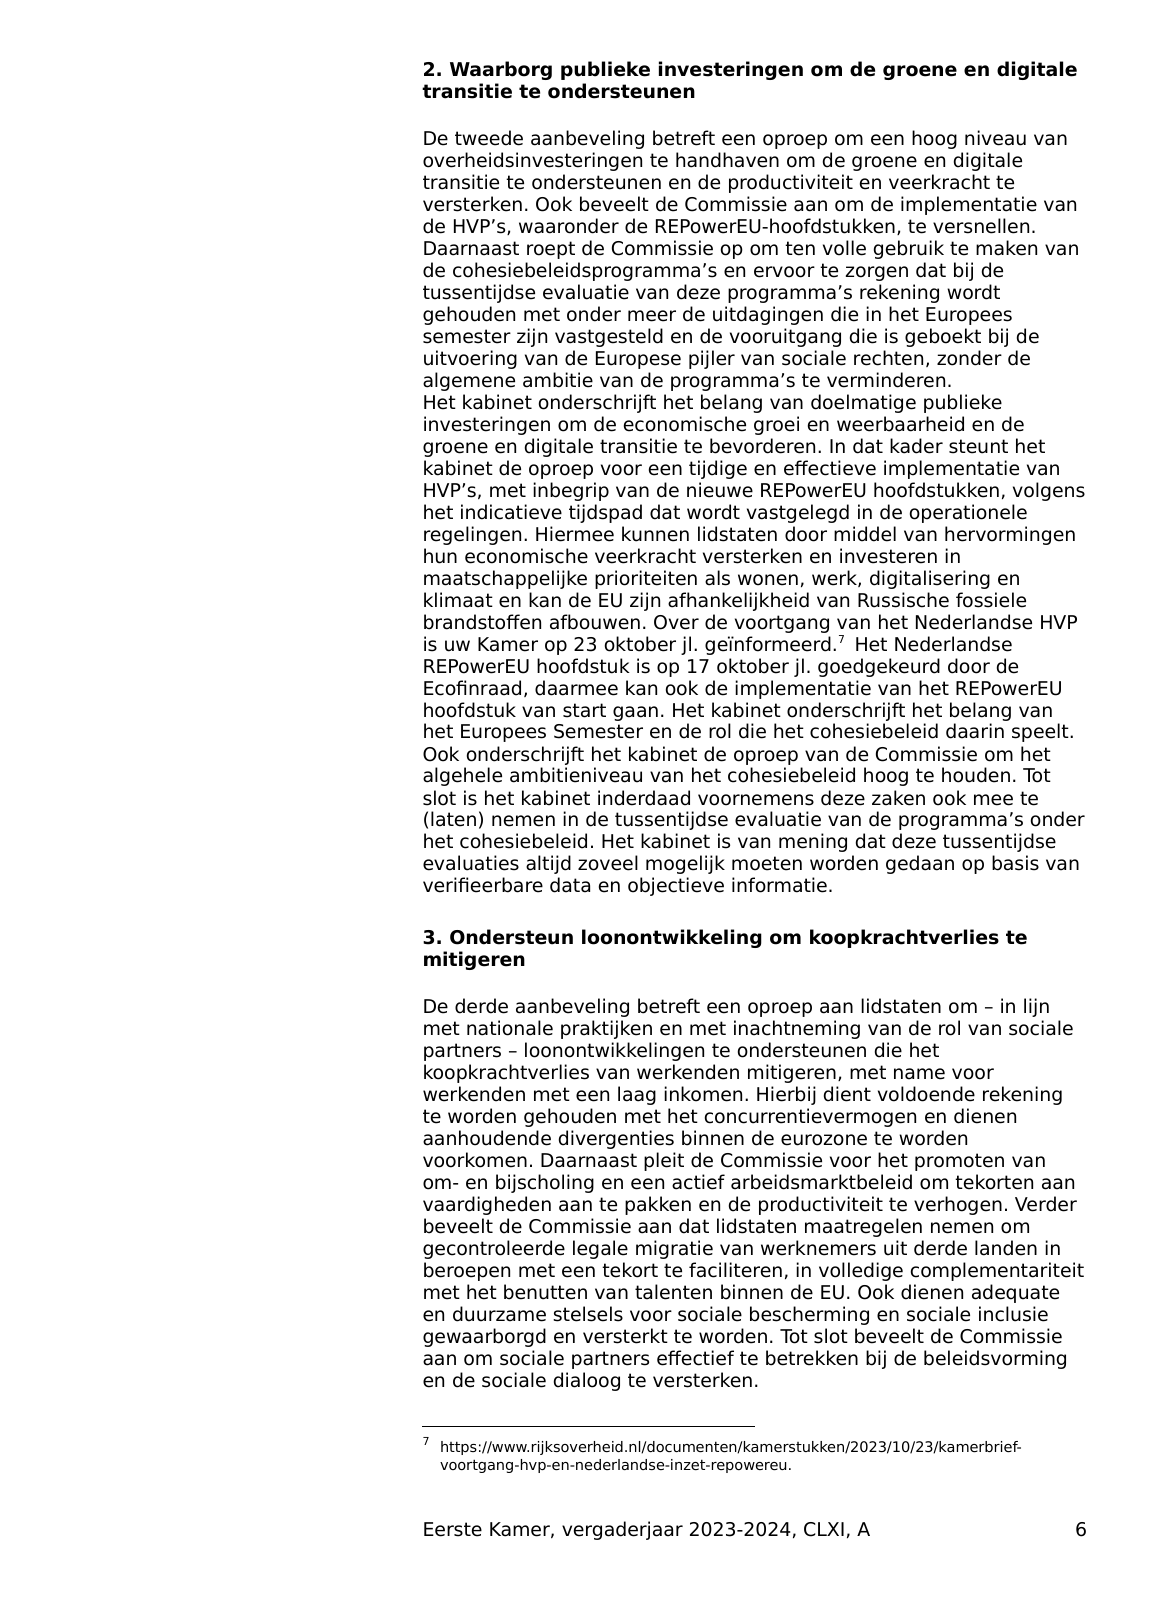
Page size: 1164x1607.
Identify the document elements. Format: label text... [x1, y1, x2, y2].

text https://www.rijksoverheid.nl/documenten/kamerstukken/2023/10/23/kamerbrief-voortgang-hvp-en-nederlandse-inzet-repowereu. [422, 1435, 1087, 1474]
subtitle 3. Ondersteun loonontwikkeling om koopkrachtverlies te mitigeren [422, 927, 1087, 971]
subtitle 2. Waarborg publieke investeringen om de groene en digitale transitie te ondersteunen [422, 59, 1087, 103]
text De tweede aanbeveling betreft een oproep om een hoog niveau van overheidsinvesteringen te handhaven om de groene en digitale transitie te ondersteunen en de productiviteit en veerkracht te versterken. Ook beveelt de Commissie aan om de implementatie van de HVP’s, waaronder de REPowerEU-hoofdstukken, te versnellen. Daarnaast roept de Commissie op om ten volle gebruik te maken van de cohesiebeleidsprogramma’s en ervoor te zorgen dat bij de tussentijdse evaluatie van deze programma’s rekening wordt gehouden met onder meer de uitdagingen die in het Europees semester zijn vastgesteld en de vooruitgang die is geboekt bij de uitvoering van de Europese pijler van sociale rechten, zonder de algemene ambitie van de programma’s te verminderen. [422, 128, 1087, 392]
text De derde aanbeveling betreft een oproep aan lidstaten om – in lijn met nationale praktijken en met inachtneming van de rol van sociale partners – loonontwikkelingen te ondersteunen die het koopkrachtverlies van werkenden mitigeren, met name voor werkenden met een laag inkomen. Hierbij dient voldoende rekening te worden gehouden met het concurrentievermogen en dienen aanhoudende divergenties binnen de eurozone te worden voorkomen. Daarnaast pleit de Commissie voor het promoten van om- en bijscholing en een actief arbeidsmarktbeleid om tekorten aan vaardigheden aan te pakken en de productiviteit te verhogen. Verder beveelt de Commissie aan dat lidstaten maatregelen nemen om gecontroleerde legale migratie van werknemers uit derde landen in beroepen met een tekort te faciliteren, in volledige complementariteit met het benutten van talenten binnen de EU. Ook dienen adequate en duurzame stelsels voor sociale bescherming en sociale inclusie gewaarborgd en versterkt te worden. Tot slot beveelt de Commissie aan om sociale partners effectief te betrekken bij de beleidsvorming en de sociale dialoog te versterken. [422, 996, 1087, 1392]
text Het kabinet onderschrijft het belang van doelmatige publieke investeringen om de economische groei en weerbaarheid en de groene en digitale transitie te bevorderen. In dat kader steunt het kabinet de oproep voor een tijdige en effectieve implementatie van HVP’s, met inbegrip van de nieuwe REPowerEU hoofdstukken, volgens het indicatieve tijdspad dat wordt vastgelegd in de operationele regelingen. Hiermee kunnen lidstaten door middel van hervormingen hun economische veerkracht versterken en investeren in maatschappelijke prioriteiten als wonen, werk, digitalisering en klimaat en kan de EU zijn afhankelijkheid van Russische fossiele brandstoffen afbouwen. Over de voortgang van het Nederlandse HVP is uw Kamer op 23 oktober jl. geïnformeerd. Het Nederlandse REPowerEU hoofdstuk is op 17 oktober jl. goedgekeurd door de Ecofinraad, daarmee kan ook de implementatie van het REPowerEU hoofdstuk van start gaan. Het kabinet onderschrijft het belang van het Europees Semester en de rol die het cohesiebeleid daarin speelt. Ook onderschrijft het kabinet de oproep van de Commissie om het algehele ambitieniveau van het cohesiebeleid hoog te houden. Tot slot is het kabinet inderdaad voornemens deze zaken ook mee te (laten) nemen in de tussentijdse evaluatie van de programma’s onder het cohesiebeleid. Het kabinet is van mening dat deze tussentijdse evaluaties altijd zoveel mogelijk moeten worden gedaan op basis van verifieerbare data en objectieve informatie. [422, 392, 1087, 897]
